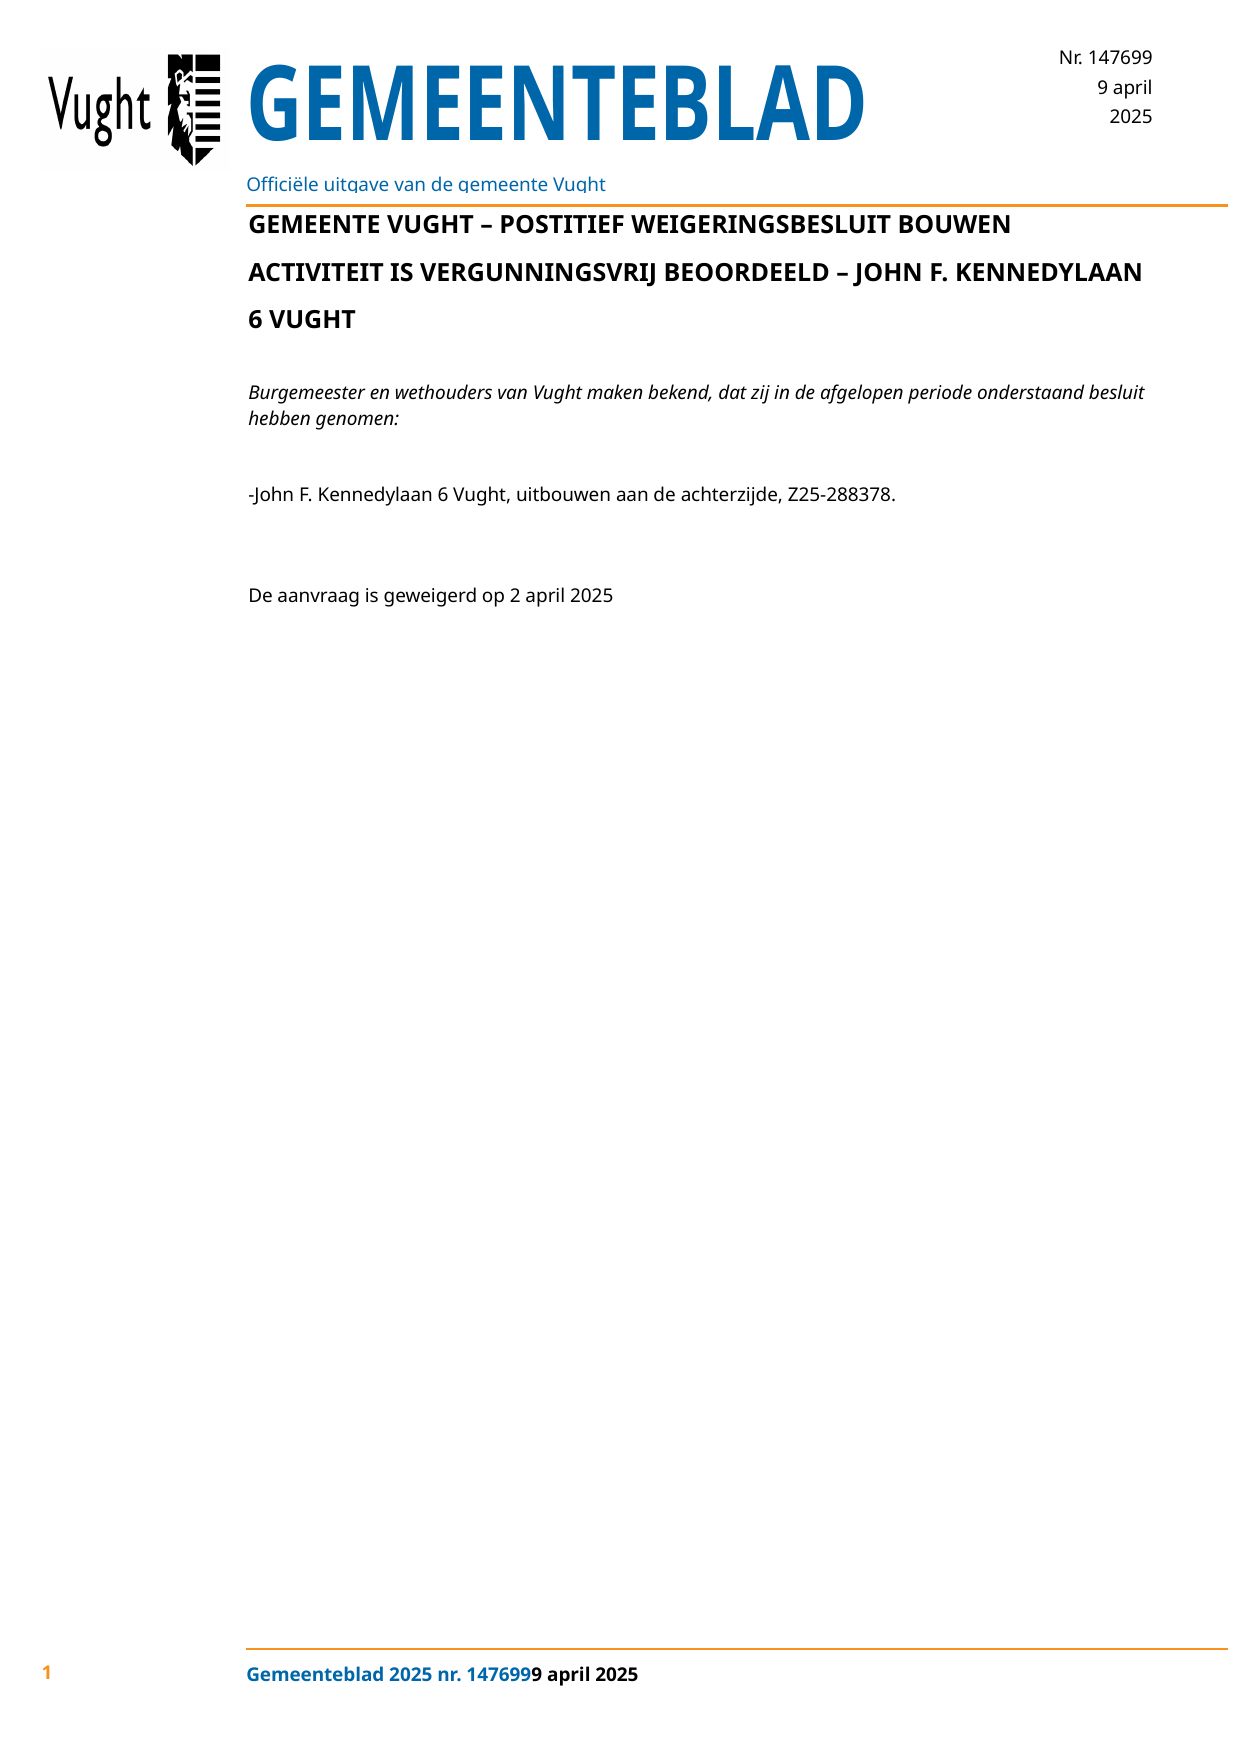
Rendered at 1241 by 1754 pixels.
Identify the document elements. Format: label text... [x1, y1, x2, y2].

text Burgemeester en wethouders van Vught maken bekend, dat zij in de afgelopen periode onderstaand besluit hebben genomen: [248, 379, 1152, 431]
text De aanvraag is geweigerd op 2 april 2025 [248, 582, 1152, 607]
text GEMEENTE VUGHT – POSTITIEF WEIGERINGSBESLUIT BOUWEN ACTIVITEIT IS VERGUNNINGSVRIJ BEOORDEELD – JOHN F. KENNEDYLAAN 6 VUGHT [248, 207, 1152, 336]
text -John F. Kennedylaan 6 Vught, uitbouwen aan de achterzijde, Z25-288378. [248, 481, 1152, 507]
picture [41, 47, 231, 172]
